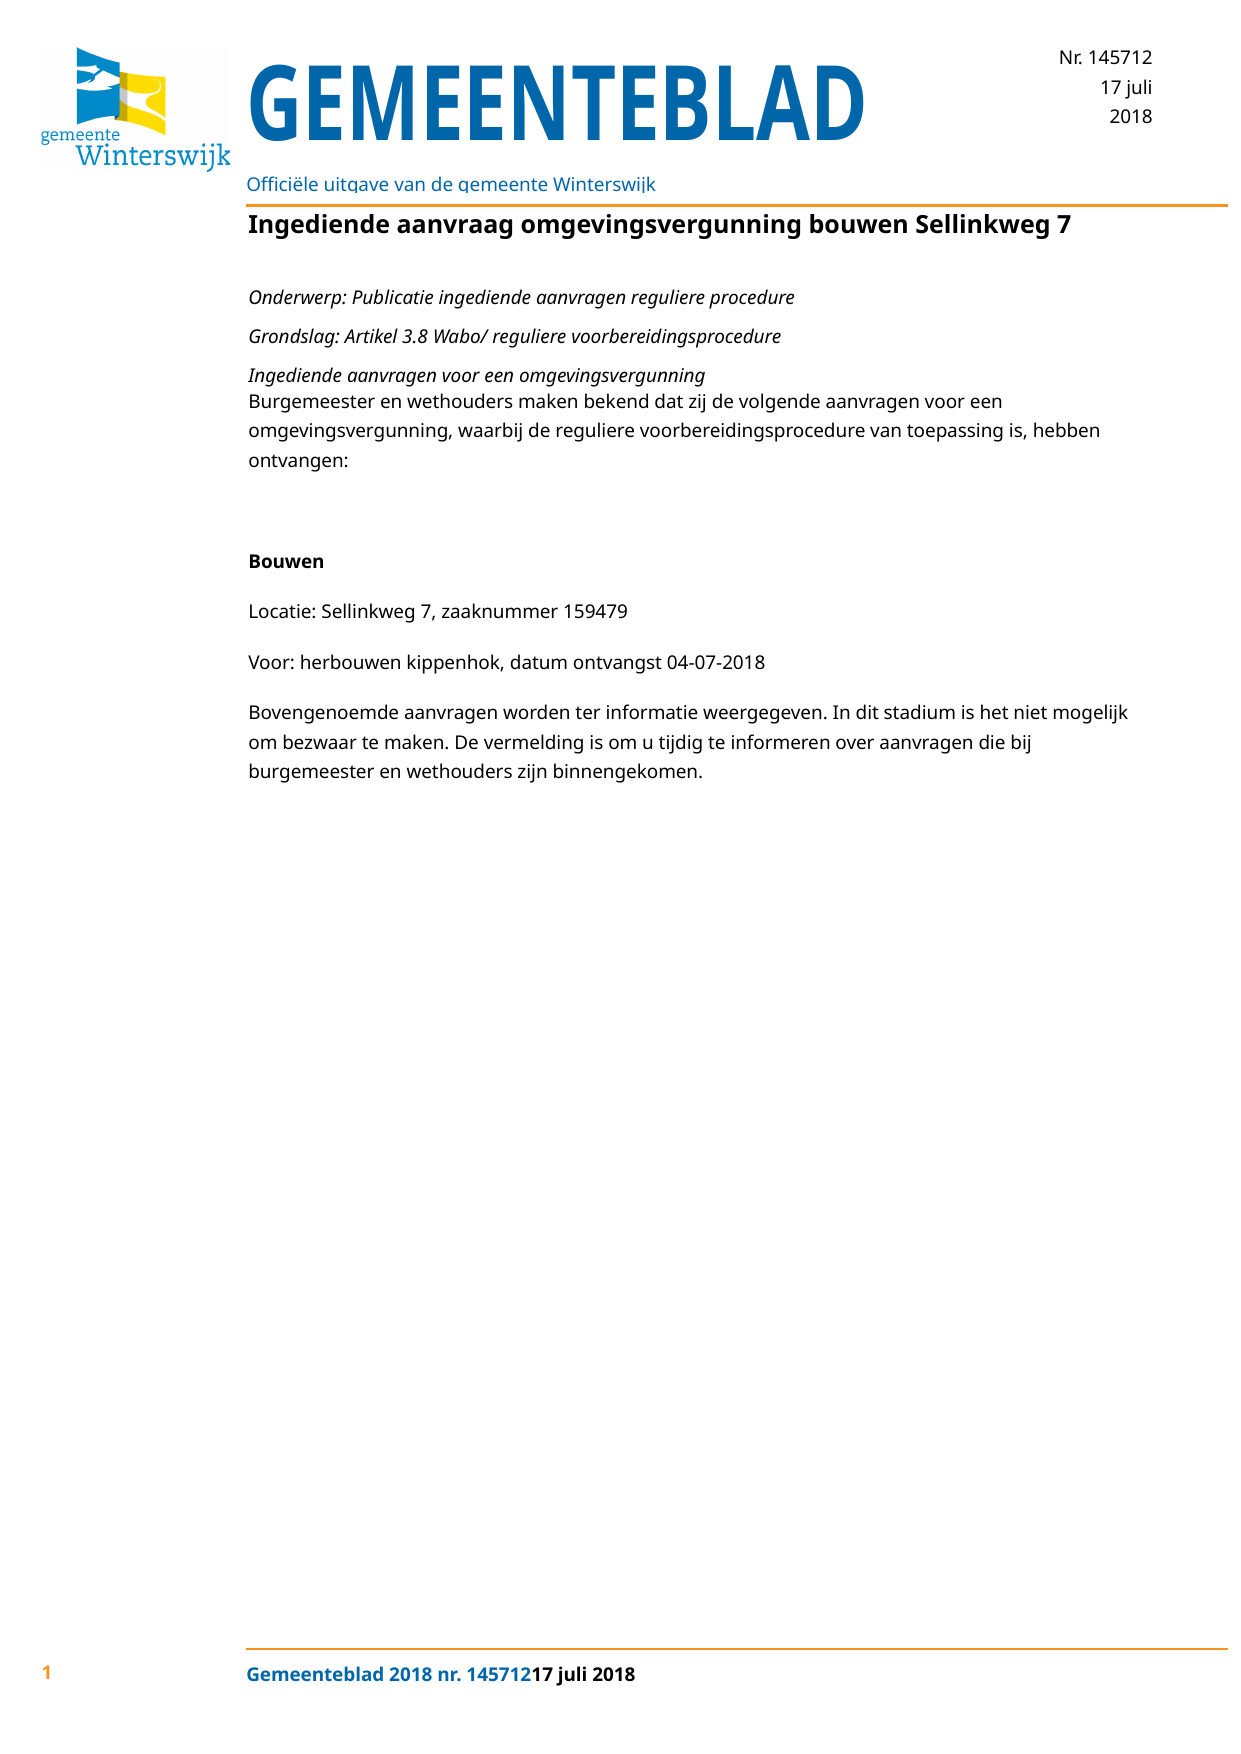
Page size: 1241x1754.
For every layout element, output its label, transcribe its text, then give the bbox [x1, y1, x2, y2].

text Burgemeester en wethouders maken bekend dat zij de volgende aanvragen voor een omgevingsvergunning, waarbij de reguliere voorbereidingsprocedure van toepassing is, hebben ontvangen: [248, 388, 1152, 473]
text Locatie: Sellinkweg 7, zaaknummer 159479 [248, 598, 1152, 624]
text Bouwen [248, 548, 1152, 574]
text Bovengenoemde aanvragen worden ter informatie weergegeven. In dit stadium is het niet mogelijk om bezwaar te maken. De vermelding is om u tijdig te informeren over aanvragen die bij burgemeester en wethouders zijn binnengekomen. [248, 699, 1152, 784]
picture [225, 153, 231, 162]
text Grondslag: Artikel 3.8 Wabo/ reguliere voorbereidingsprocedure [248, 323, 1152, 349]
text Ingediende aanvragen voor een omgevingsvergunning [248, 362, 1152, 388]
text Voor: herbouwen kippenhok, datum ontvangst 04-07-2018 [248, 649, 1152, 675]
text Onderwerp: Publicatie ingediende aanvragen reguliere procedure [248, 284, 1152, 309]
text Ingediende aanvraag omgevingsvergunning bouwen Sellinkweg 7 [248, 207, 1152, 241]
picture [41, 47, 231, 172]
